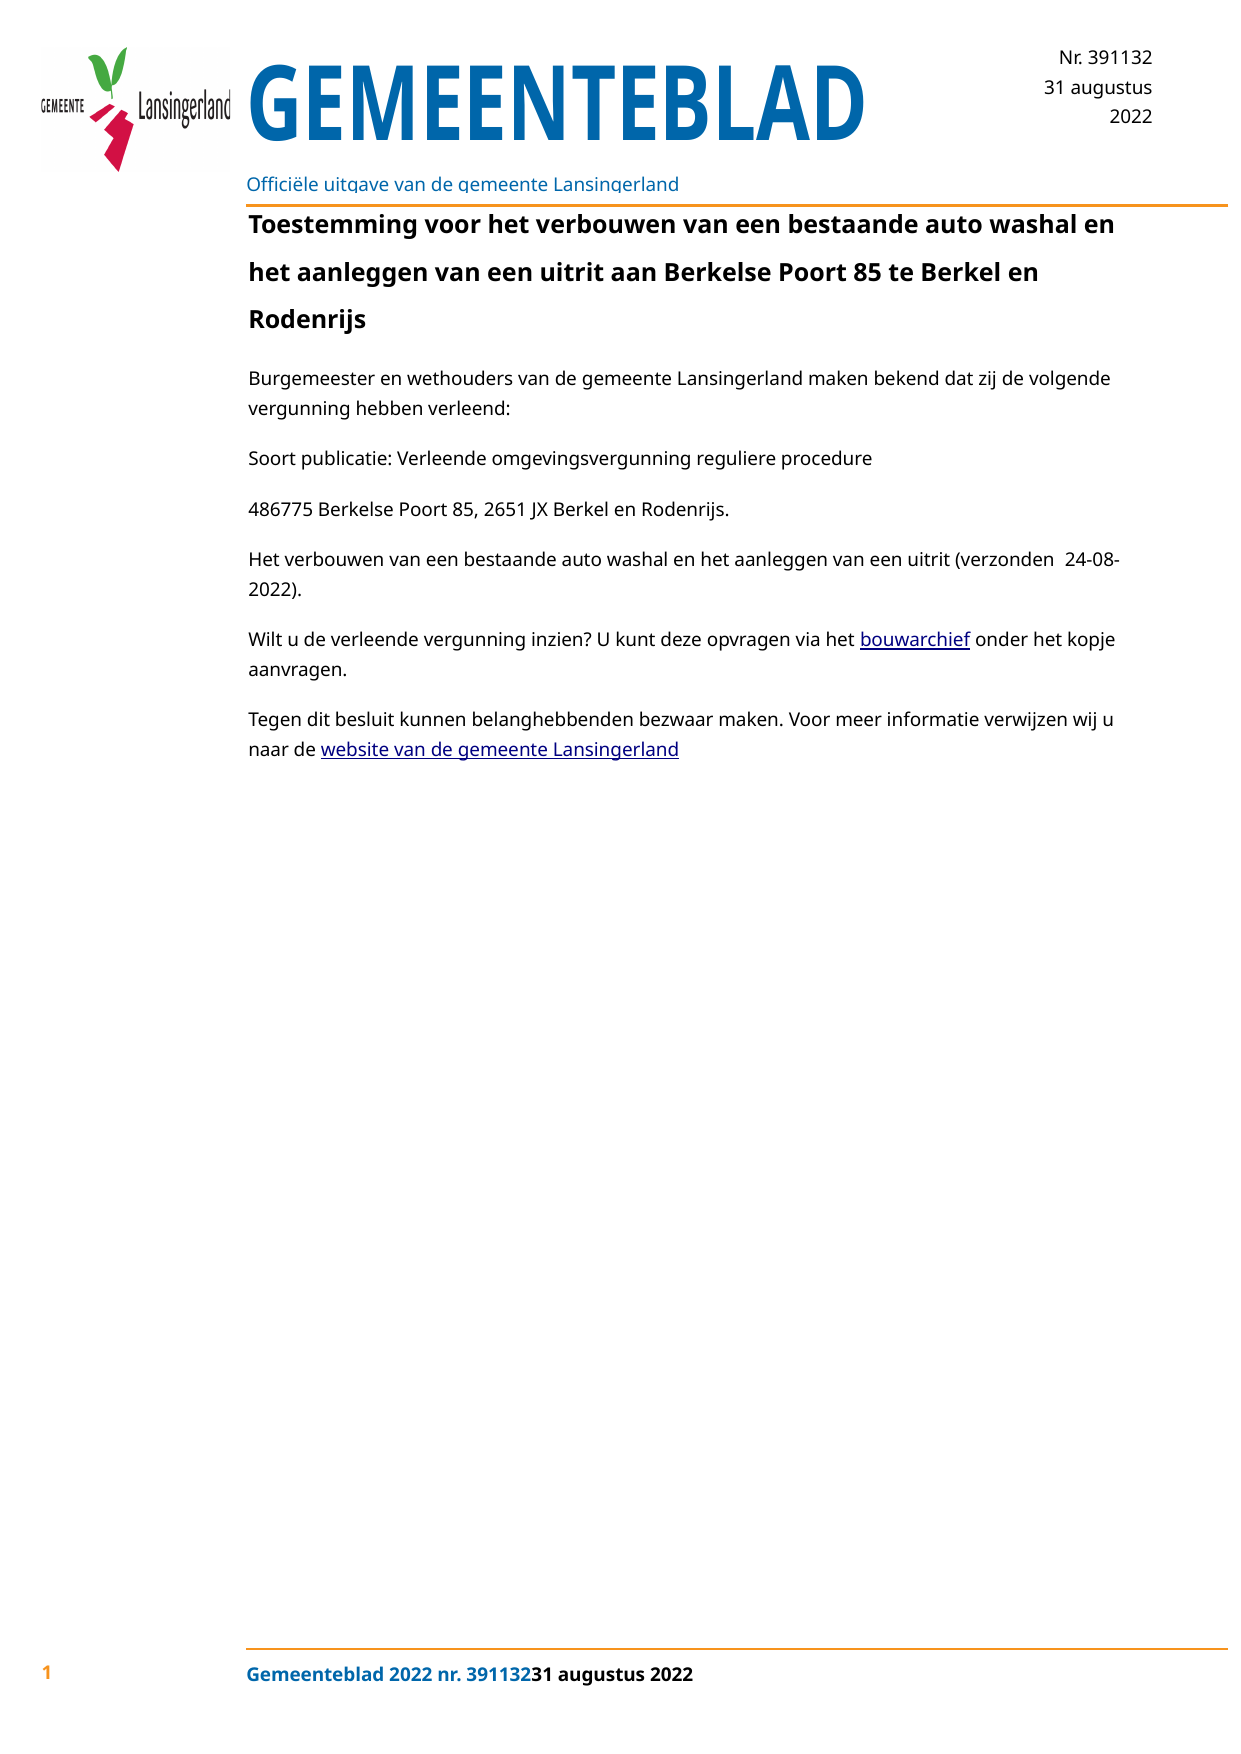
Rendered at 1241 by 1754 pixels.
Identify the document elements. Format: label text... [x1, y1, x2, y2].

text Wilt u de verleende vergunning inzien? U kunt deze opvragen via het bouwarchief onder het kopje aanvragen. [248, 626, 1152, 682]
text Toestemming voor het verbouwen van een bestaande auto washal en het aanleggen van een uitrit aan Berkelse Poort 85 te Berkel en Rodenrijs [248, 207, 1152, 336]
text Soort publicatie: Verleende omgevingsvergunning reguliere procedure [248, 446, 1152, 471]
picture [41, 47, 231, 172]
text Burgemeester en wethouders van de gemeente Lansingerland maken bekend dat zij de volgende vergunning hebben verleend: [248, 366, 1152, 421]
text Het verbouwen van een bestaande auto washal en het aanleggen van een uitrit (verzonden 24-08-2022). [248, 546, 1152, 602]
text 486775 Berkelse Poort 85, 2651 JX Berkel en Rodenrijs. [248, 496, 1152, 522]
text Tegen dit besluit kunnen belanghebbenden bezwaar maken. Voor meer informatie verwijzen wij u naar de website van de gemeente Lansingerland [248, 706, 1152, 762]
